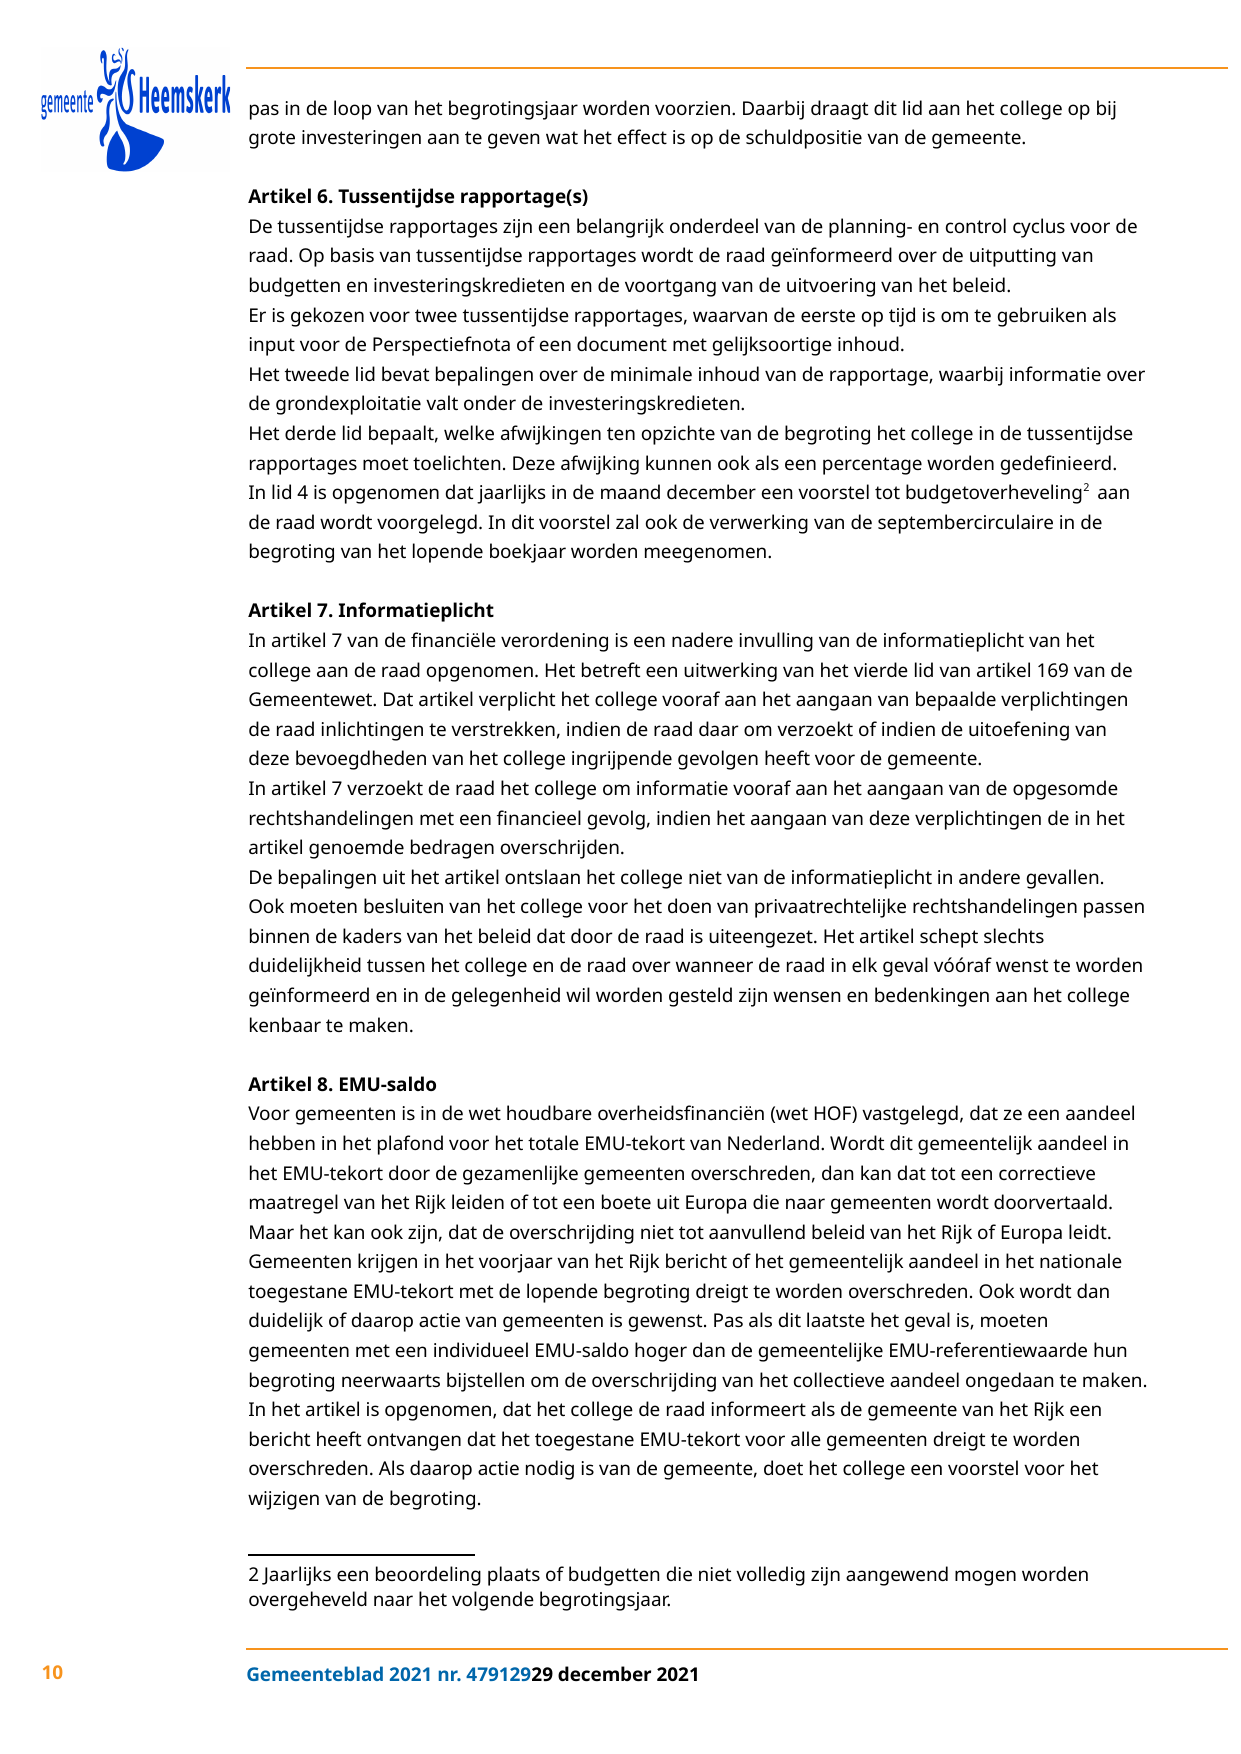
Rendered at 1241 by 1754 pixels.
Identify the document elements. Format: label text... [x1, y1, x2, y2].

text pas in de loop van het begrotingsjaar worden voorzien. Daarbij draagt dit lid aan het college op bij grote investeringen aan te geven wat het effect is op de schuldpositie van de gemeente. [248, 95, 1152, 150]
text Voor gemeenten is in de wet houdbare overheidsfinanciën (wet HOF) vastgelegd, dat ze een aandeel hebben in het plafond voor het totale EMU-tekort van Nederland. Wordt dit gemeentelijk aandeel in het EMU-tekort door de gezamenlijke gemeenten overschreden, dan kan dat tot een correctieve maatregel van het Rijk leiden of tot een boete uit Europa die naar gemeenten wordt doorvertaald. Maar het kan ook zijn, dat de overschrijding niet tot aanvullend beleid van het Rijk of Europa leidt. [248, 1101, 1152, 1245]
text De tussentijdse rapportages zijn een belangrijk onderdeel van de planning- en control cyclus voor de raad. Op basis van tussentijdse rapportages wordt de raad geïnformeerd over de uitputting van budgetten en investeringskredieten en de voortgang van de uitvoering van het beleid. [248, 213, 1152, 298]
text Het tweede lid bevat bepalingen over de minimale inhoud van de rapportage, waarbij informatie over de grondexploitatie valt onder de investeringskredieten. [248, 361, 1152, 416]
text Gemeenten krijgen in het voorjaar van het Rijk bericht of het gemeentelijk aandeel in het nationale toegestane EMU-tekort met de lopende begroting dreigt te worden overschreden. Ook wordt dan duidelijk of daarop actie van gemeenten is gewenst. Pas als dit laatste het geval is, moeten gemeenten met een individueel EMU-saldo hoger dan de gemeentelijke EMU-referentiewaarde hun begroting neerwaarts bijstellen om de overschrijding van het collectieve aandeel ongedaan te maken. [248, 1248, 1152, 1393]
text In lid 4 is opgenomen dat jaarlijks in de maand december een voorstel tot budgetoverheveling aan de raad wordt voorgelegd. In dit voorstel zal ook de verwerking van de septembercirculaire in de begroting van het lopende boekjaar worden meegenomen. [248, 479, 1152, 564]
text Artikel 7. Informatieplicht [248, 598, 1152, 623]
text In artikel 7 verzoekt de raad het college om informatie vooraf aan het aangaan van de opgesomde rechtshandelingen met een financieel gevolg, indien het aangaan van deze verplichtingen de in het artikel genoemde bedragen overschrijden. [248, 775, 1152, 860]
text Ook moeten besluiten van het college voor het doen van privaatrechtelijke rechtshandelingen passen binnen de kaders van het beleid dat door de raad is uiteengezet. Het artikel schept slechts duidelijkheid tussen het college en de raad over wanneer de raad in elk geval vóóraf wenst te worden geïnformeerd en in de gelegenheid wil worden gesteld zijn wensen en bedenkingen aan het college kenbaar te maken. [248, 893, 1152, 1038]
text In het artikel is opgenomen, dat het college de raad informeert als de gemeente van het Rijk een bericht heeft ontvangen dat het toegestane EMU-tekort voor alle gemeenten dreigt te worden overschreden. Als daarop actie nodig is van de gemeente, doet het college een voorstel voor het wijzigen van de begroting. [248, 1396, 1152, 1511]
picture [41, 47, 231, 172]
text De bepalingen uit het artikel ontslaan het college niet van de informatieplicht in andere gevallen. [248, 864, 1152, 890]
text Het derde lid bepaalt, welke afwijkingen ten opzichte van de begroting het college in de tussentijdse rapportages moet toelichten. Deze afwijking kunnen ook als een percentage worden gedefinieerd. [248, 420, 1152, 476]
text Artikel 6. Tussentijdse rapportage(s) [248, 183, 1152, 209]
text Jaarlijks een beoordeling plaats of budgetten die niet volledig zijn aangewend mogen worden overgeheveld naar het volgende begrotingsjaar. [248, 1561, 1152, 1612]
text Artikel 8. EMU-saldo [248, 1071, 1152, 1097]
text In artikel 7 van de financiële verordening is een nadere invulling van de informatieplicht van het college aan de raad opgenomen. Het betreft een uitwerking van het vierde lid van artikel 169 van de Gemeentewet. Dat artikel verplicht het college vooraf aan het aangaan van bepaalde verplichtingen de raad inlichtingen te verstrekken, indien de raad daar om verzoekt of indien de uitoefening van deze bevoegdheden van het college ingrijpende gevolgen heeft voor de gemeente. [248, 627, 1152, 771]
text Er is gekozen voor twee tussentijdse rapportages, waarvan de eerste op tijd is om te gebruiken als input voor de Perspectiefnota of een document met gelijksoortige inhoud. [248, 302, 1152, 357]
